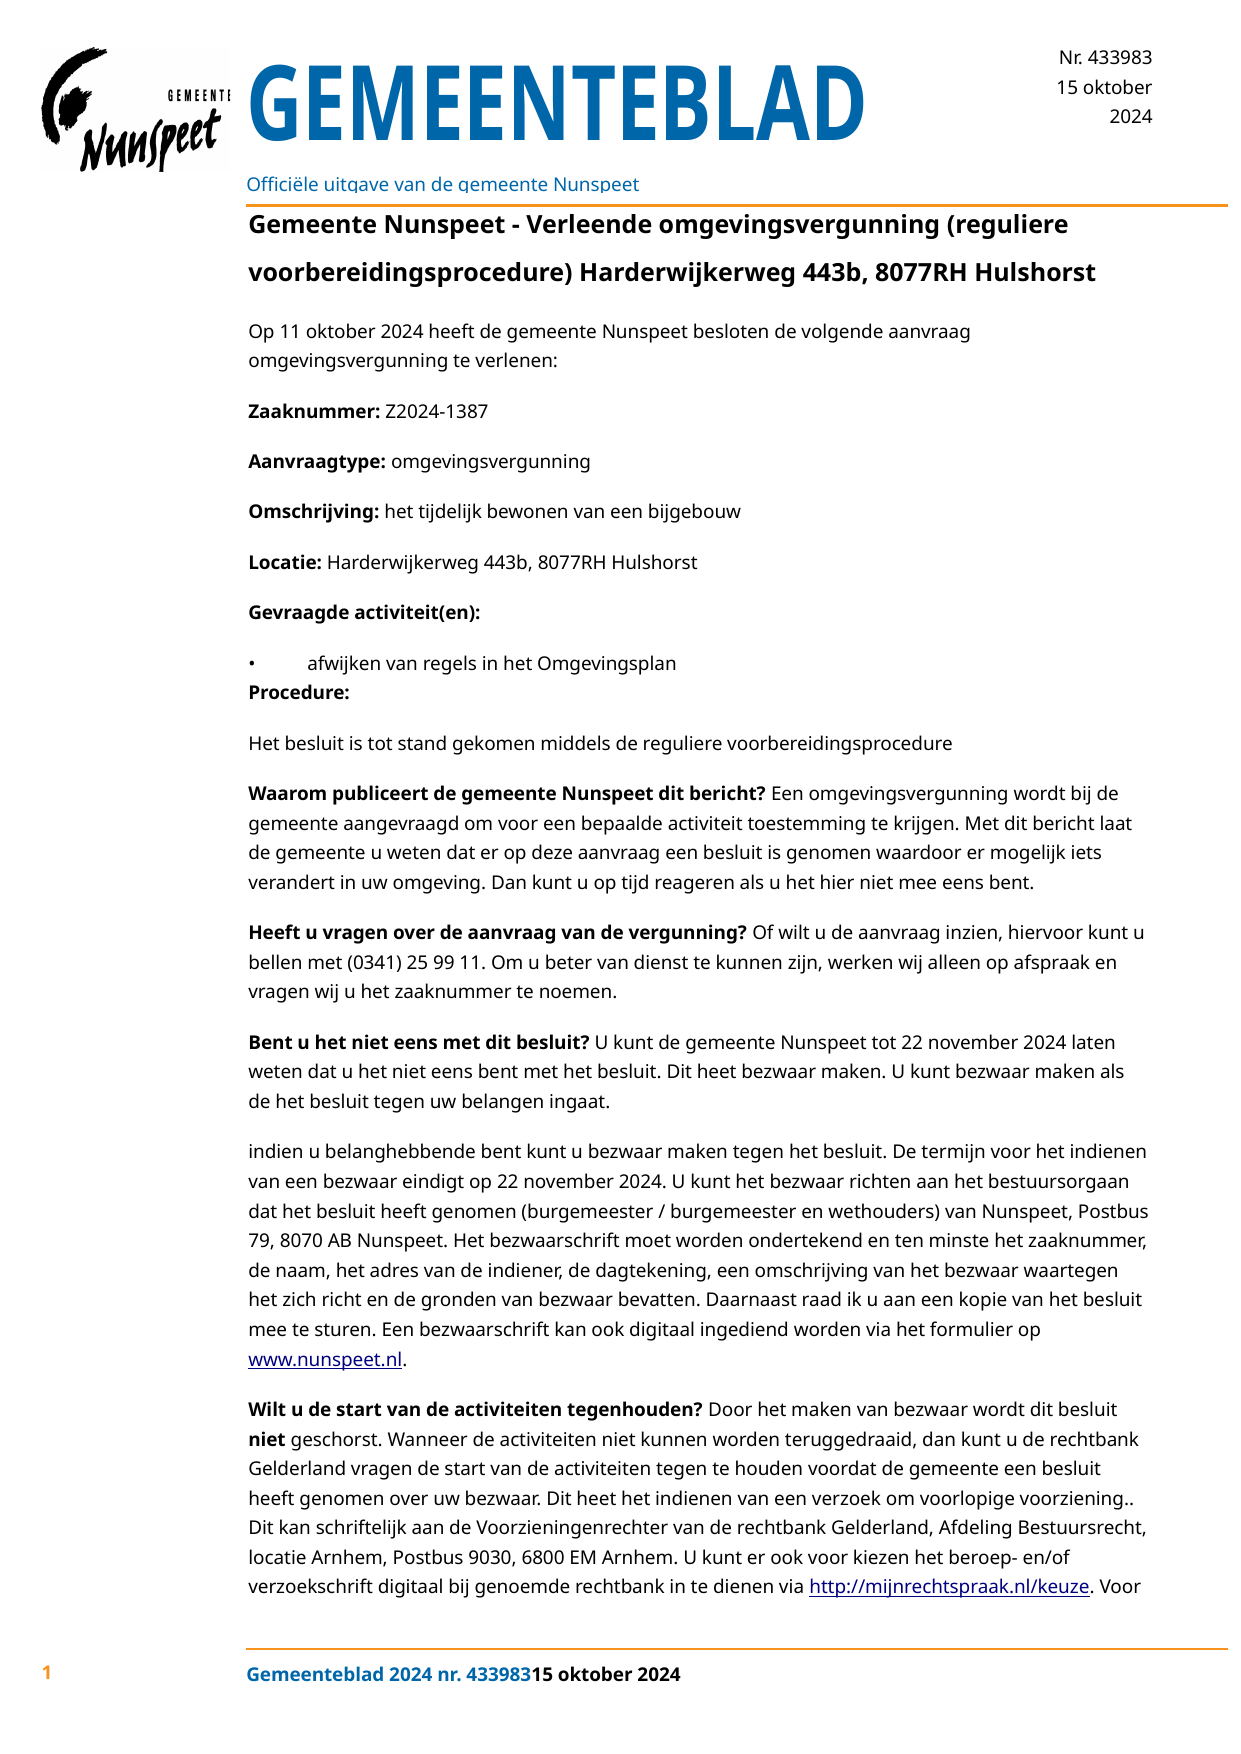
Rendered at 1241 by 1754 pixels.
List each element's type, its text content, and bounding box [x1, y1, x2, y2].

text Bent u het niet eens met dit besluit? U kunt de gemeente Nunspeet tot 22 november 2024 laten weten dat u het niet eens bent met het besluit. Dit heet bezwaar maken. U kunt bezwaar maken als de het besluit tegen uw belangen ingaat. [248, 1029, 1152, 1114]
picture [41, 47, 231, 172]
text Procedure: [248, 679, 1152, 705]
text Gevraagde activiteit(en): [248, 599, 1152, 625]
text indien u belanghebbende bent kunt u bezwaar maken tegen het besluit. De termijn voor het indienen van een bezwaar eindigt op 22 november 2024. U kunt het bezwaar richten aan het bestuursorgaan dat het besluit heeft genomen (burgemeester / burgemeester en wethouders) van Nunspeet, Postbus 79, 8070 AB Nunspeet. Het bezwaarschrift moet worden ondertekend en ten minste het zaaknummer, de naam, het adres van de indiener, de dagtekening, een omschrijving van het bezwaar waartegen het zich richt en de gronden van bezwaar bevatten. Daarnaast raad ik u aan een kopie van het besluit mee te sturen. Een bezwaarschrift kan ook digitaal ingediend worden via het formulier op www.nunspeet.nl. [248, 1139, 1152, 1372]
text Heeft u vragen over de aanvraag van de vergunning? Of wilt u de aanvraag inzien, hiervoor kunt u bellen met (0341) 25 99 11. Om u beter van dienst te kunnen zijn, werken wij alleen op afspraak en vragen wij u het zaaknummer te noemen. [248, 919, 1152, 1004]
text Locatie: Harderwijkerweg 443b, 8077RH Hulshorst [248, 549, 1152, 575]
text Het besluit is tot stand gekomen middels de reguliere voorbereidingsprocedure [248, 730, 1152, 756]
text Op 11 oktober 2024 heeft de gemeente Nunspeet besloten de volgende aanvraag omgevingsvergunning te verlenen: [248, 318, 1152, 373]
text Waarom publiceert de gemeente Nunspeet dit bericht? Een omgevingsvergunning wordt bij de gemeente aangevraagd om voor een bepaalde activiteit toestemming te krijgen. Met dit bericht laat de gemeente u weten dat er op deze aanvraag een besluit is genomen waardoor er mogelijk iets verandert in uw omgeving. Dan kunt u op tijd reageren als u het hier niet mee eens bent. [248, 780, 1152, 895]
text Zaaknummer: Z2024-1387 [248, 398, 1152, 424]
list afwijken van regels in het Omgevingsplan [248, 650, 1152, 676]
text Aanvraagtype: omgevingsvergunning [248, 448, 1152, 474]
text Gemeente Nunspeet - Verleende omgevingsvergunning (reguliere voorbereidingsprocedure) Harderwijkerweg 443b, 8077RH Hulshorst [248, 207, 1152, 288]
text Omschrijving: het tijdelijk bewonen van een bijgebouw [248, 499, 1152, 524]
text Wilt u de start van de activiteiten tegenhouden? Door het maken van bezwaar wordt dit besluit niet geschorst. Wanneer de activiteiten niet kunnen worden teruggedraaid, dan kunt u de rechtbank Gelderland vragen de start van de activiteiten tegen te houden voordat de gemeente een besluit heeft genomen over uw bezwaar. Dit heet het indienen van een verzoek om voorlopige voorziening.. Dit kan schriftelijk aan de Voorzieningenrechter van de rechtbank Gelderland, Afdeling Bestuursrecht, locatie Arnhem, Postbus 9030, 6800 EM Arnhem. U kunt er ook voor kiezen het beroep- en/of verzoekschrift digitaal bij genoemde rechtbank in te dienen via http://mijnrechtspraak.nl/keuze. Voor [248, 1396, 1152, 1599]
